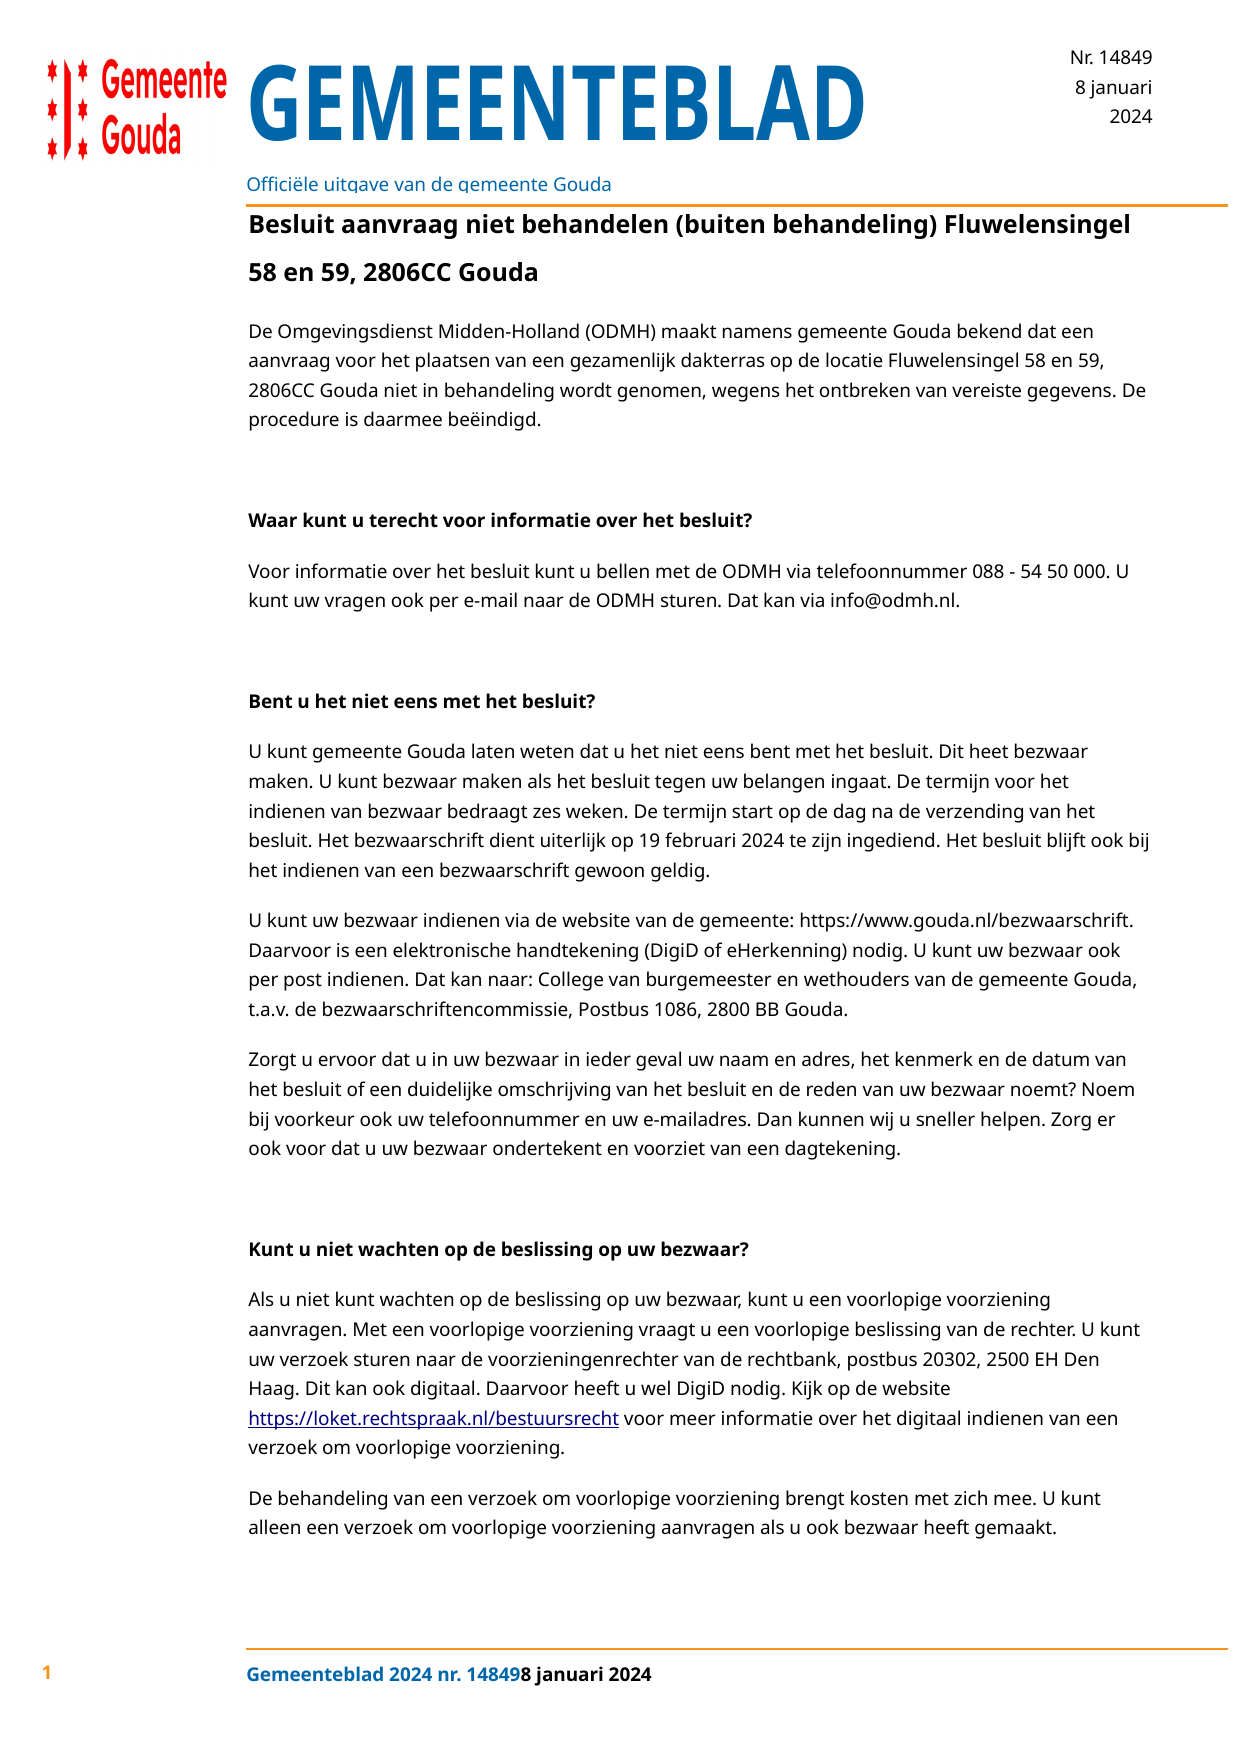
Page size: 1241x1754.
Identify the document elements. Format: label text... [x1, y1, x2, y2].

text De Omgevingsdienst Midden-Holland (ODMH) maakt namens gemeente Gouda bekend dat een aanvraag voor het plaatsen van een gezamenlijk dakterras op de locatie Fluwelensingel 58 en 59, 2806CC Gouda niet in behandeling wordt genomen, wegens het ontbreken van vereiste gegevens. De procedure is daarmee beëindigd. [248, 318, 1152, 432]
text Bent u het niet eens met het besluit? [248, 688, 1152, 714]
text Waar kunt u terecht voor informatie over het besluit? [248, 507, 1152, 533]
text De behandeling van een verzoek om voorlopige voorziening brengt kosten met zich mee. U kunt alleen een verzoek om voorlopige voorziening aanvragen als u ook bezwaar heeft gemaakt. [248, 1485, 1152, 1540]
picture [41, 47, 231, 172]
text Zorgt u ervoor dat u in uw bezwaar in ieder geval uw naam en adres, het kenmerk en de datum van het besluit of een duidelijke omschrijving van het besluit en de reden van uw bezwaar noemt? Noem bij voorkeur ook uw telefoonnummer en uw e-mailadres. Dan kunnen wij u sneller helpen. Zorg er ook voor dat u uw bezwaar ondertekent en voorziet van een dagtekening. [248, 1047, 1152, 1161]
text Voor informatie over het besluit kunt u bellen met de ODMH via telefoonnummer 088 - 54 50 000. U kunt uw vragen ook per e-mail naar de ODMH sturen. Dat kan via info@odmh.nl. [248, 558, 1152, 613]
text Als u niet kunt wachten op de beslissing op uw bezwaar, kunt u een voorlopige voorziening aanvragen. Met een voorlopige voorziening vraagt u een voorlopige beslissing van de rechter. U kunt uw verzoek sturen naar de voorzieningenrechter van de rechtbank, postbus 20302, 2500 EH Den Haag. Dit kan ook digitaal. Daarvoor heeft u wel DigiD nodig. Kijk op de website https://loket.rechtspraak.nl/bestuursrecht voor meer informatie over het digitaal indienen van een verzoek om voorlopige voorziening. [248, 1287, 1152, 1460]
text U kunt uw bezwaar indienen via de website van de gemeente: https://www.gouda.nl/bezwaarschrift. Daarvoor is een elektronische handtekening (DigiD of eHerkenning) nodig. U kunt uw bezwaar ook per post indienen. Dat kan naar: College van burgemeester en wethouders van de gemeente Gouda, t.a.v. de bezwaarschriftencommissie, Postbus 1086, 2800 BB Gouda. [248, 907, 1152, 1022]
text Besluit aanvraag niet behandelen (buiten behandeling) Fluwelensingel 58 en 59, 2806CC Gouda [248, 207, 1152, 288]
text Kunt u niet wachten op de beslissing op uw bezwaar? [248, 1236, 1152, 1262]
text U kunt gemeente Gouda laten weten dat u het niet eens bent met het besluit. Dit heet bezwaar maken. U kunt bezwaar maken als het besluit tegen uw belangen ingaat. De termijn voor het indienen van bezwaar bedraagt zes weken. De termijn start op de dag na de verzending van het besluit. Het bezwaarschrift dient uiterlijk op 19 februari 2024 te zijn ingediend. Het besluit blijft ook bij het indienen van een bezwaarschrift gewoon geldig. [248, 739, 1152, 883]
